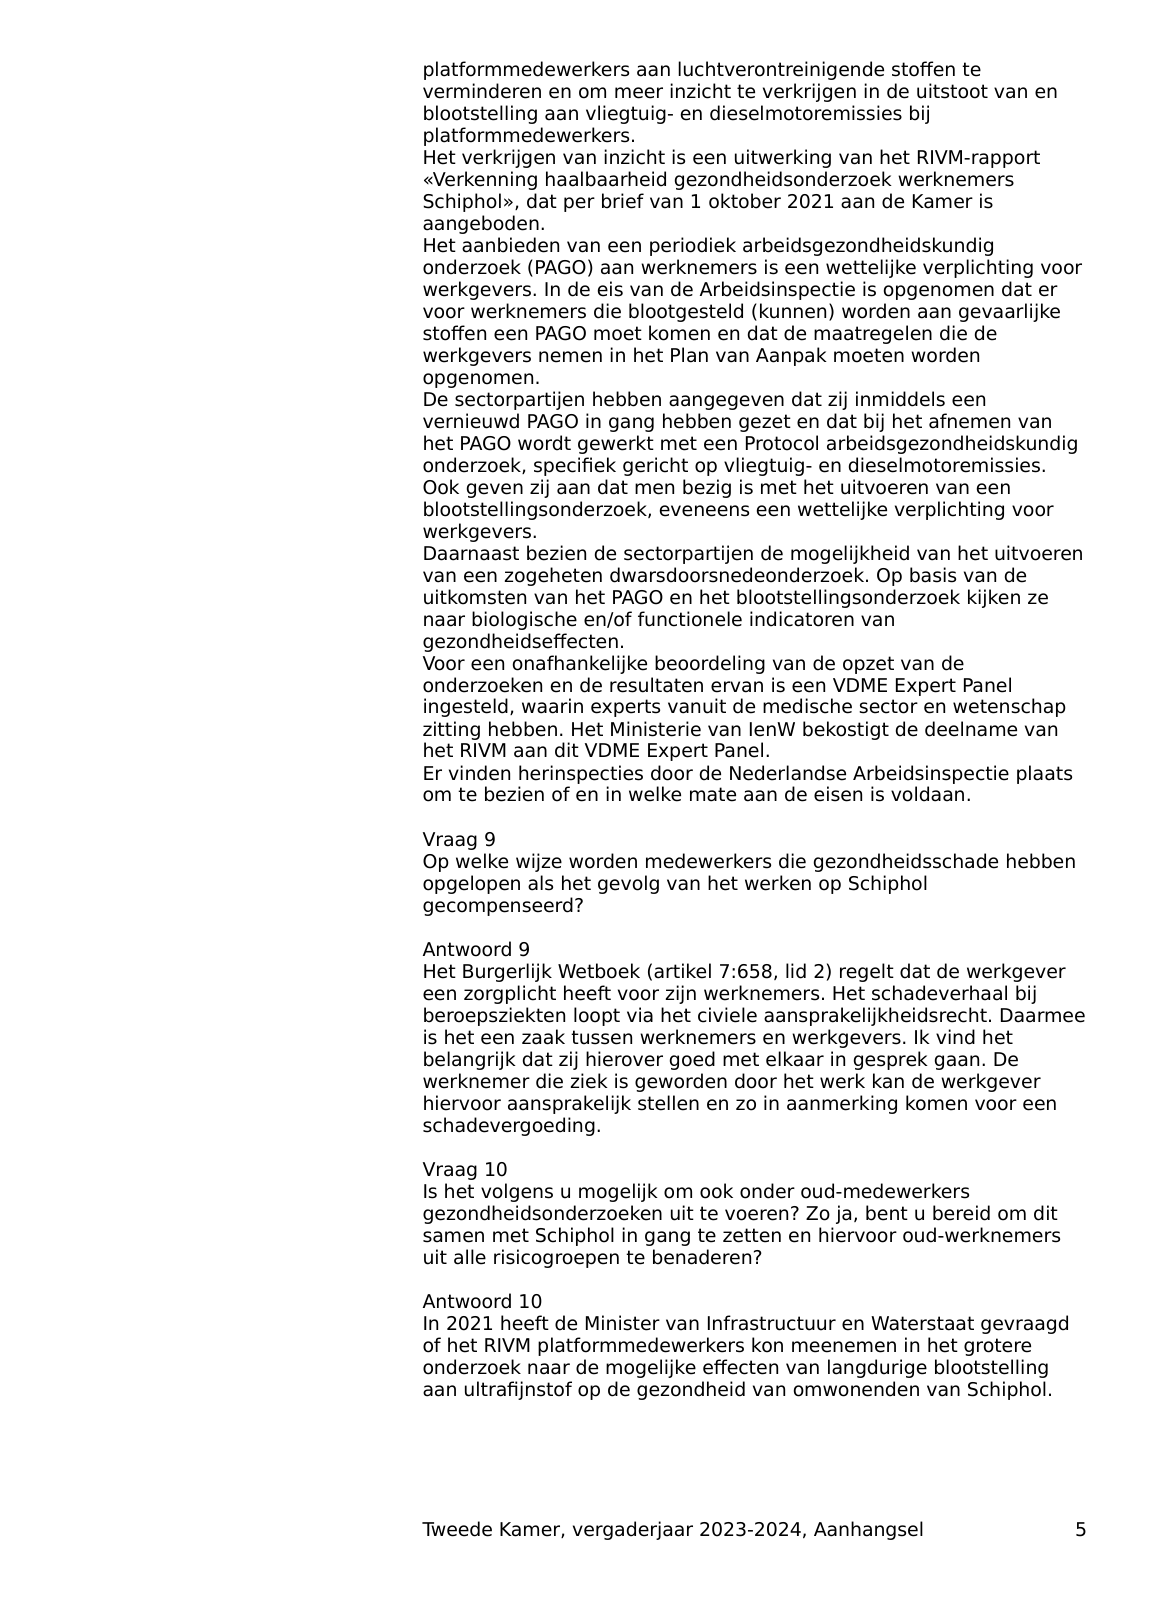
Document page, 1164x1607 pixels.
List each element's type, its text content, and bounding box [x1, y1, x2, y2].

text Op welke wijze worden medewerkers die gezondheidsschade hebben opgelopen als het gevolg van het werken op Schiphol gecompenseerd? [422, 851, 1087, 916]
text Antwoord 9 [422, 939, 1087, 961]
text Vraag 9 [422, 828, 1087, 851]
text Vraag 10 [422, 1159, 1087, 1181]
text Er vinden herinspecties door de Nederlandse Arbeidsinspectie plaats om te bezien of en in welke mate aan de eisen is voldaan. [422, 762, 1087, 806]
text De sectorpartijen hebben aangegeven dat zij inmiddels een vernieuwd PAGO in gang hebben gezet en dat bij het afnemen van het PAGO wordt gewerkt met een Protocol arbeidsgezondheidskundig onderzoek, specifiek gericht op vliegtuig- en dieselmotoremissies. Ook geven zij aan dat men bezig is met het uitvoeren van een blootstellingsonderzoek, eveneens een wettelijke verplichting voor werkgevers. [422, 389, 1087, 543]
text Is het volgens u mogelijk om ook onder oud-medewerkers gezondheidsonderzoeken uit te voeren? Zo ja, bent u bereid om dit samen met Schiphol in gang te zetten en hiervoor oud-werknemers uit alle risicogroepen te benaderen? [422, 1181, 1087, 1268]
text In 2021 heeft de Minister van Infrastructuur en Waterstaat gevraagd of het RIVM platformmedewerkers kon meenemen in het grotere onderzoek naar de mogelijke effecten van langdurige blootstelling aan ultrafijnstof op de gezondheid van omwonenden van Schiphol. [422, 1313, 1087, 1401]
text platformmedewerkers aan luchtverontreinigende stoffen te verminderen en om meer inzicht te verkrijgen in de uitstoot van en blootstelling aan vliegtuig- en dieselmotoremissies bij platformmedewerkers. [422, 59, 1087, 147]
text Voor een onafhankelijke beoordeling van de opzet van de onderzoeken en de resultaten ervan is een VDME Expert Panel ingesteld, waarin experts vanuit de medische sector en wetenschap zitting hebben. Het Ministerie van IenW bekostigt de deelname van het RIVM aan dit VDME Expert Panel. [422, 652, 1087, 762]
text Antwoord 10 [422, 1291, 1087, 1313]
text Het aanbieden van een periodiek arbeidsgezondheidskundig onderzoek (PAGO) aan werknemers is een wettelijke verplichting voor werkgevers. In de eis van de Arbeidsinspectie is opgenomen dat er voor werknemers die blootgesteld (kunnen) worden aan gevaarlijke stoffen een PAGO moet komen en dat de maatregelen die de werkgevers nemen in het Plan van Aanpak moeten worden opgenomen. [422, 235, 1087, 389]
text Het Burgerlijk Wetboek (artikel 7:658, lid 2) regelt dat de werkgever een zorgplicht heeft voor zijn werknemers. Het schadeverhaal bij beroepsziekten loopt via het civiele aansprakelijkheidsrecht. Daarmee is het een zaak tussen werknemers en werkgevers. Ik vind het belangrijk dat zij hierover goed met elkaar in gesprek gaan. De werknemer die ziek is geworden door het werk kan de werkgever hiervoor aansprakelijk stellen en zo in aanmerking komen voor een schadevergoeding. [422, 961, 1087, 1136]
text Daarnaast bezien de sectorpartijen de mogelijkheid van het uitvoeren van een zogeheten dwarsdoorsnedeonderzoek. Op basis van de uitkomsten van het PAGO en het blootstellingsonderzoek kijken ze naar biologische en/of functionele indicatoren van gezondheidseffecten. [422, 543, 1087, 652]
text Het verkrijgen van inzicht is een uitwerking van het RIVM-rapport «Verkenning haalbaarheid gezondheidsonderzoek werknemers Schiphol», dat per brief van 1 oktober 2021 aan de Kamer is aangeboden. [422, 147, 1087, 235]
